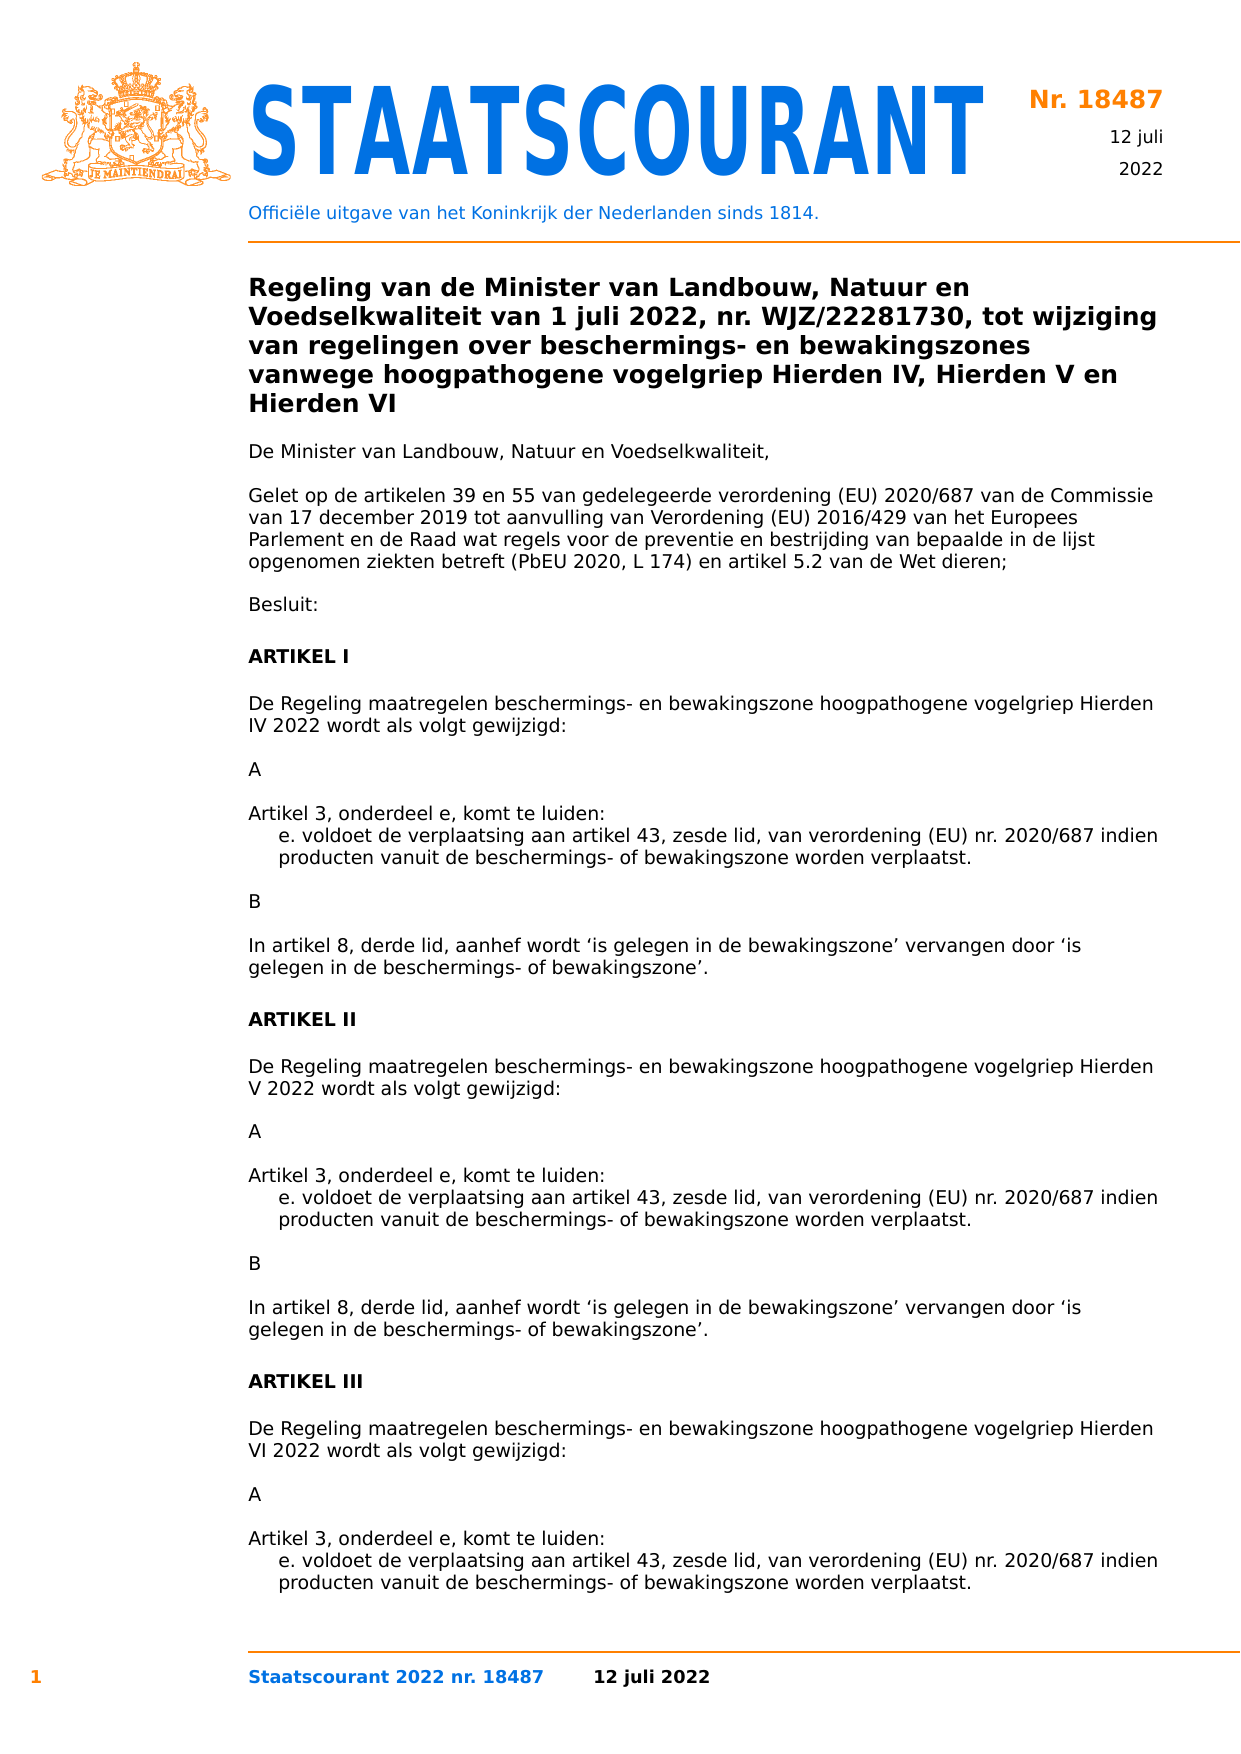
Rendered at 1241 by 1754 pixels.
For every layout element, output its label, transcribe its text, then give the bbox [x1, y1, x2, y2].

table_cell Officiële uitgave van het Koninkrijk der Nederlanden sinds 1814. [248, 203, 1240, 241]
text B [248, 891, 1163, 913]
table_header Nr. 18487 [998, 62, 1240, 121]
text A [248, 1121, 1163, 1143]
text Artikel 3, onderdeel e, komt te luiden: [248, 803, 1163, 825]
text e. voldoet de verplaatsing aan artikel 43, zesde lid, van verordening (EU) nr. 2020/687 indien producten vanuit de beschermings- of bewakingszone worden verplaatst. [278, 1549, 1163, 1593]
text A [248, 1484, 1163, 1506]
text Besluit: [248, 594, 1163, 616]
text A [248, 759, 1163, 781]
text De Regeling maatregelen beschermings- en bewakingszone hoogpathogene vogelgriep Hierden V 2022 wordt als volgt gewijzigd: [248, 1056, 1163, 1099]
text De Regeling maatregelen beschermings- en bewakingszone hoogpathogene vogelgriep Hierden IV 2022 wordt als volgt gewijzigd: [248, 693, 1163, 737]
text In artikel 8, derde lid, aanhef wordt ‘is gelegen in de bewakingszone’ vervangen door ‘is gelegen in de beschermings- of bewakingszone’. [248, 1297, 1163, 1341]
text e. voldoet de verplaatsing aan artikel 43, zesde lid, van verordening (EU) nr. 2020/687 indien producten vanuit de beschermings- of bewakingszone worden verplaatst. [278, 1187, 1163, 1231]
table_cell 2022 [998, 153, 1240, 203]
text Artikel 3, onderdeel e, komt te luiden: [248, 1528, 1163, 1549]
text Artikel 3, onderdeel e, komt te luiden: [248, 1165, 1163, 1187]
text De Regeling maatregelen beschermings- en bewakingszone hoogpathogene vogelgriep Hierden VI 2022 wordt als volgt gewijzigd: [248, 1418, 1163, 1462]
subtitle ARTIKEL II [248, 1009, 1163, 1031]
table_header [25, 62, 248, 241]
picture [41, 62, 231, 186]
subtitle Regeling van de Minister van Landbouw, Natuur en Voedselkwaliteit van 1 juli 2022, nr. WJZ/22281730, tot wijziging van regelingen over beschermings- en bewakingszones vanwege hoogpathogene vogelgriep Hierden IV, Hierden V en Hierden VI [248, 273, 1163, 419]
text e. voldoet de verplaatsing aan artikel 43, zesde lid, van verordening (EU) nr. 2020/687 indien producten vanuit de beschermings- of bewakingszone worden verplaatst. [278, 825, 1163, 869]
text B [248, 1253, 1163, 1275]
text In artikel 8, derde lid, aanhef wordt ‘is gelegen in de bewakingszone’ vervangen door ‘is gelegen in de beschermings- of bewakingszone’. [248, 935, 1163, 979]
subtitle ARTIKEL I [248, 646, 1163, 668]
text De Minister van Landbouw, Natuur en Voedselkwaliteit, [248, 441, 1163, 463]
subtitle ARTIKEL III [248, 1371, 1163, 1393]
table_header STAATSCOURANT [248, 62, 998, 203]
table_cell 12 juli [998, 121, 1240, 153]
text Gelet op de artikelen 39 en 55 van gedelegeerde verordening (EU) 2020/687 van de Commissie van 17 december 2019 tot aanvulling van Verordening (EU) 2016/429 van het Europees Parlement en de Raad wat regels voor de preventie en bestrijding van bepaalde in de lijst opgenomen ziekten betreft (PbEU 2020, L 174) en artikel 5.2 van de Wet dieren; [248, 484, 1163, 572]
